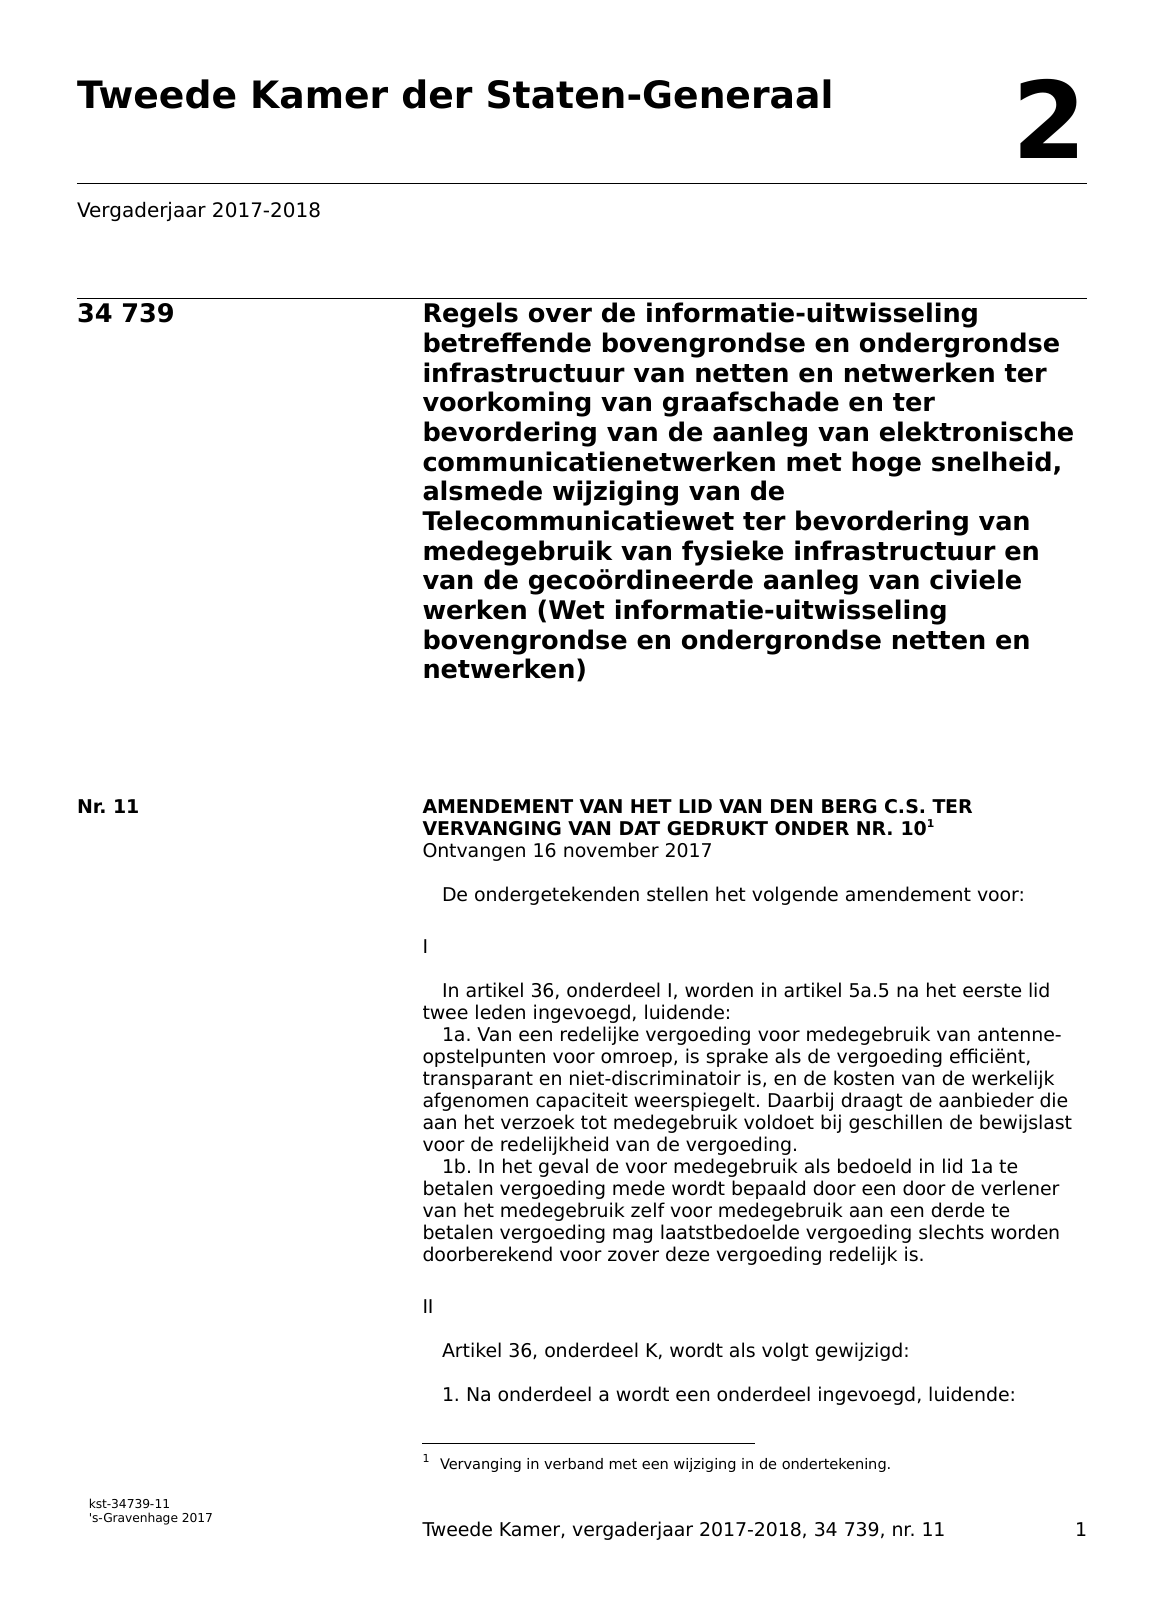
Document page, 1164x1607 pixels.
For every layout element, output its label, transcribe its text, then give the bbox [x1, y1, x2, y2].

text 1a. Van een redelijke vergoeding voor medegebruik van antenne-opstelpunten voor omroep, is sprake als de vergoeding efficiënt, transparant en niet-discriminatoir is, en de kosten van de werkelijk afgenomen capaciteit weerspiegelt. Daarbij draagt de aanbieder die aan het verzoek tot medegebruik voldoet bij geschillen de bewijslast voor de redelijkheid van de vergoeding. [422, 1024, 1087, 1156]
subtitle II [422, 1296, 1087, 1318]
text Ontvangen 16 november 2017 [422, 840, 1087, 862]
text 's-Gravenhage 2017 [88, 1511, 323, 1525]
subtitle 34 739 Regels over de informatie-uitwisseling betreffende bovengrondse en ondergrondse infrastructuur van netten en netwerken ter voorkoming van graafschade en ter bevordering van de aanleg van elektronische communicatienetwerken met hoge snelheid, alsmede wijziging van de Telecommunicatiewet ter bevordering van medegebruik van fysieke infrastructuur en van de gecoördineerde aanleg van civiele werken (Wet informatie-uitwisseling bovengrondse en ondergrondse netten en netwerken) [77, 299, 1087, 685]
subtitle Nr. 11 AMENDEMENT VAN HET LID VAN DEN BERG C.S. TER VERVANGING VAN DAT GEDRUKT ONDER NR. 10 [77, 796, 1087, 840]
table_header 2 [886, 59, 1087, 183]
subtitle I [422, 936, 1087, 958]
table_header Tweede Kamer der Staten-Generaal [77, 59, 886, 183]
text In artikel 36, onderdeel I, worden in artikel 5a.5 na het eerste lid twee leden ingevoegd, luidende: [422, 980, 1087, 1024]
text Vervanging in verband met een wijziging in de ondertekening. [422, 1452, 1087, 1474]
text De ondergetekenden stellen het volgende amendement voor: [422, 884, 1087, 906]
text 1b. In het geval de voor medegebruik als bedoeld in lid 1a te betalen vergoeding mede wordt bepaald door een door de verlener van het medegebruik zelf voor medegebruik aan een derde te betalen vergoeding mag laatstbedoelde vergoeding slechts worden doorberekend voor zover deze vergoeding redelijk is. [422, 1156, 1087, 1266]
text kst-34739-11 [88, 1497, 323, 1511]
table_cell Vergaderjaar 2017-2018 [77, 184, 1087, 298]
text 1. Na onderdeel a wordt een onderdeel ingevoegd, luidende: [422, 1384, 1087, 1406]
text Artikel 36, onderdeel K, wordt als volgt gewijzigd: [422, 1340, 1087, 1362]
